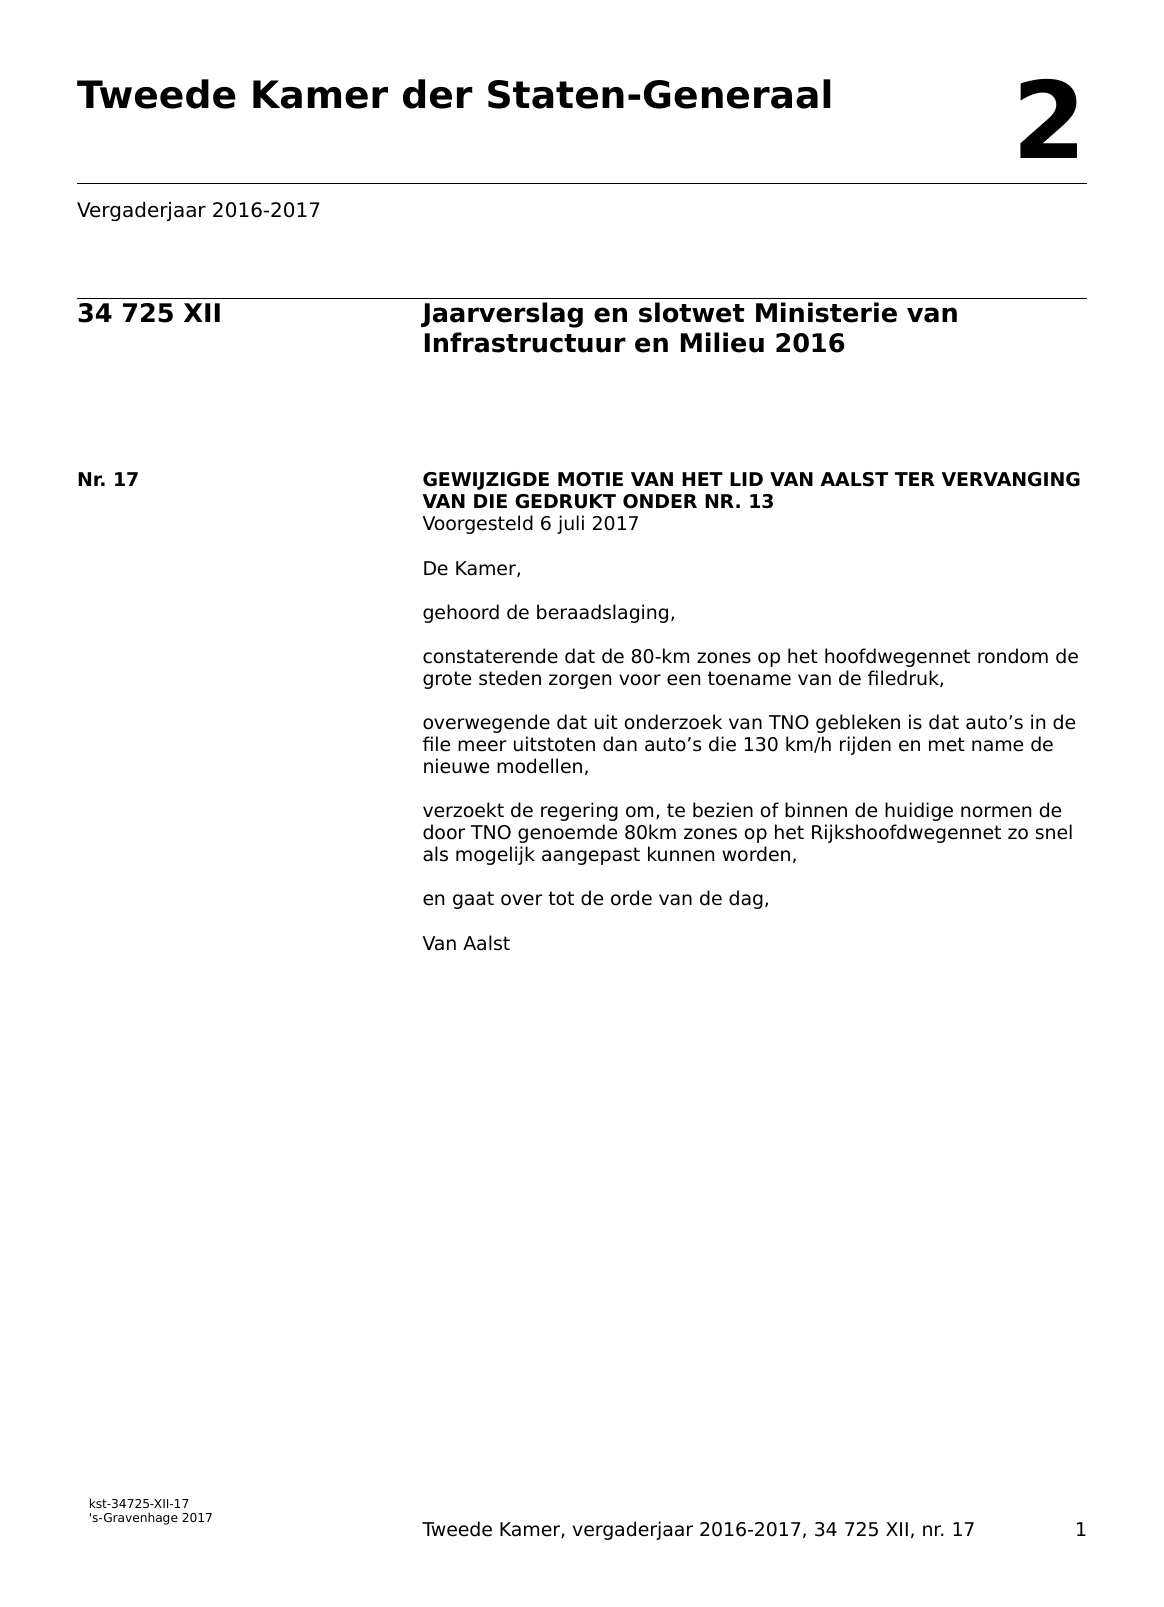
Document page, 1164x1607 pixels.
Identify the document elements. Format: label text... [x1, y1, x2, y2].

text overwegende dat uit onderzoek van TNO gebleken is dat auto’s in de file meer uitstoten dan auto’s die 130 km/h rijden en met name de nieuwe modellen, [422, 712, 1087, 778]
text 's-Gravenhage 2017 [88, 1511, 323, 1525]
table_cell Vergaderjaar 2016-2017 [77, 184, 1087, 298]
text kst-34725-XII-17 [88, 1497, 323, 1511]
text gehoord de beraadslaging, [422, 602, 1087, 624]
text verzoekt de regering om, te bezien of binnen de huidige normen de [422, 800, 1087, 822]
text door TNO genoemde 80km zones op het Rijkshoofdwegennet zo snel als mogelijk aangepast kunnen worden, [422, 822, 1087, 866]
text De Kamer, [422, 557, 1087, 579]
text constaterende dat de 80-km zones op het hoofdwegennet rondom de grote steden zorgen voor een toename van de filedruk, [422, 646, 1087, 690]
text Van Aalst [422, 932, 1087, 954]
subtitle 34 725 XII Jaarverslag en slotwet Ministerie van Infrastructuur en Milieu 2016 [77, 299, 1087, 358]
table_header Tweede Kamer der Staten-Generaal [77, 59, 886, 183]
text Voorgesteld 6 juli 2017 [422, 513, 1087, 535]
subtitle Nr. 17 GEWIJZIGDE MOTIE VAN HET LID VAN AALST TER VERVANGING VAN DIE GEDRUKT ONDER NR. 13 [77, 469, 1087, 513]
table_header 2 [886, 59, 1087, 183]
text en gaat over tot de orde van de dag, [422, 888, 1087, 910]
